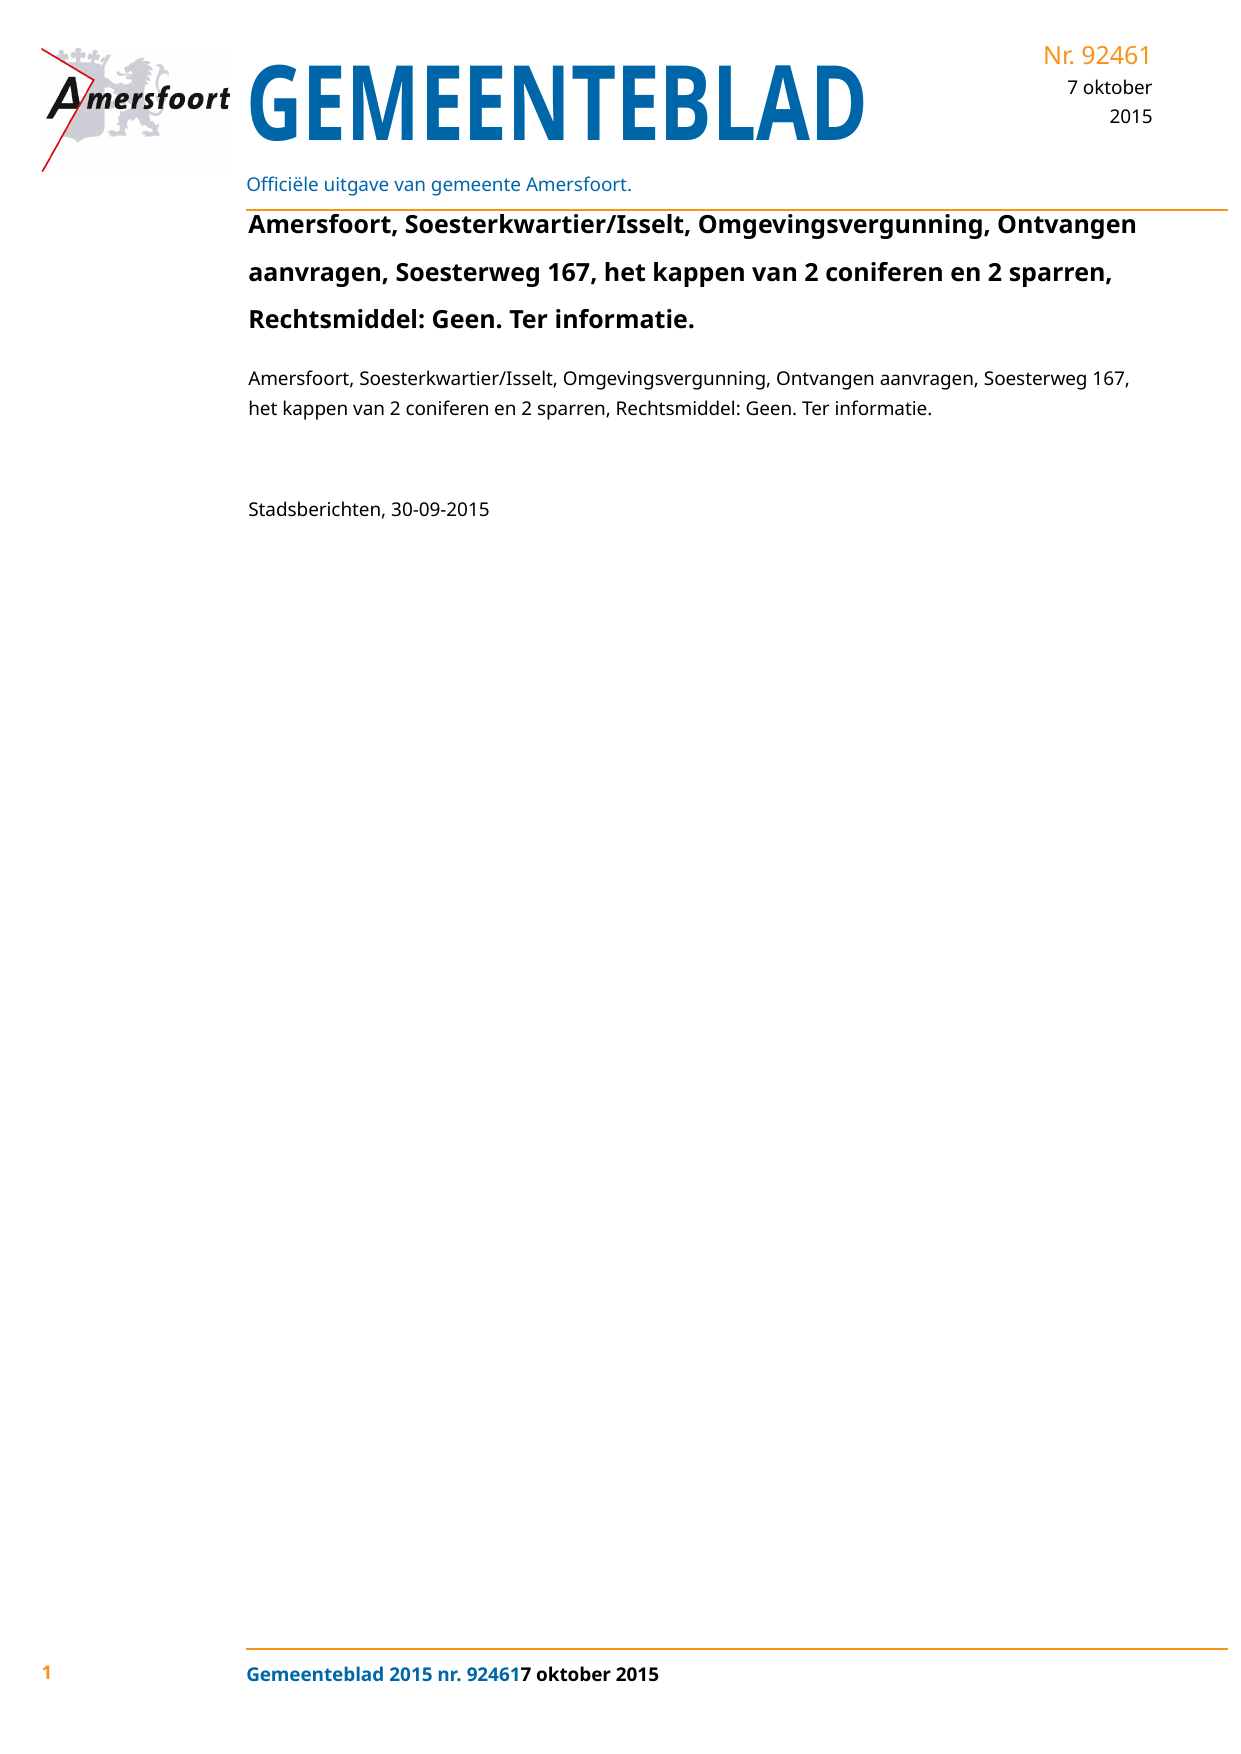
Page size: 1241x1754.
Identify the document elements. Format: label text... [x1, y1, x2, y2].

picture [41, 47, 231, 172]
text Amersfoort, Soesterkwartier/Isselt, Omgevingsvergunning, Ontvangen aanvragen, Soesterweg 167, het kappen van 2 coniferen en 2 sparren, Rechtsmiddel: Geen. Ter informatie. [248, 211, 1152, 336]
text Stadsberichten, 30-09-2015 [248, 496, 1152, 522]
text Amersfoort, Soesterkwartier/Isselt, Omgevingsvergunning, Ontvangen aanvragen, Soesterweg 167, het kappen van 2 coniferen en 2 sparren, Rechtsmiddel: Geen. Ter informatie. [248, 366, 1152, 421]
